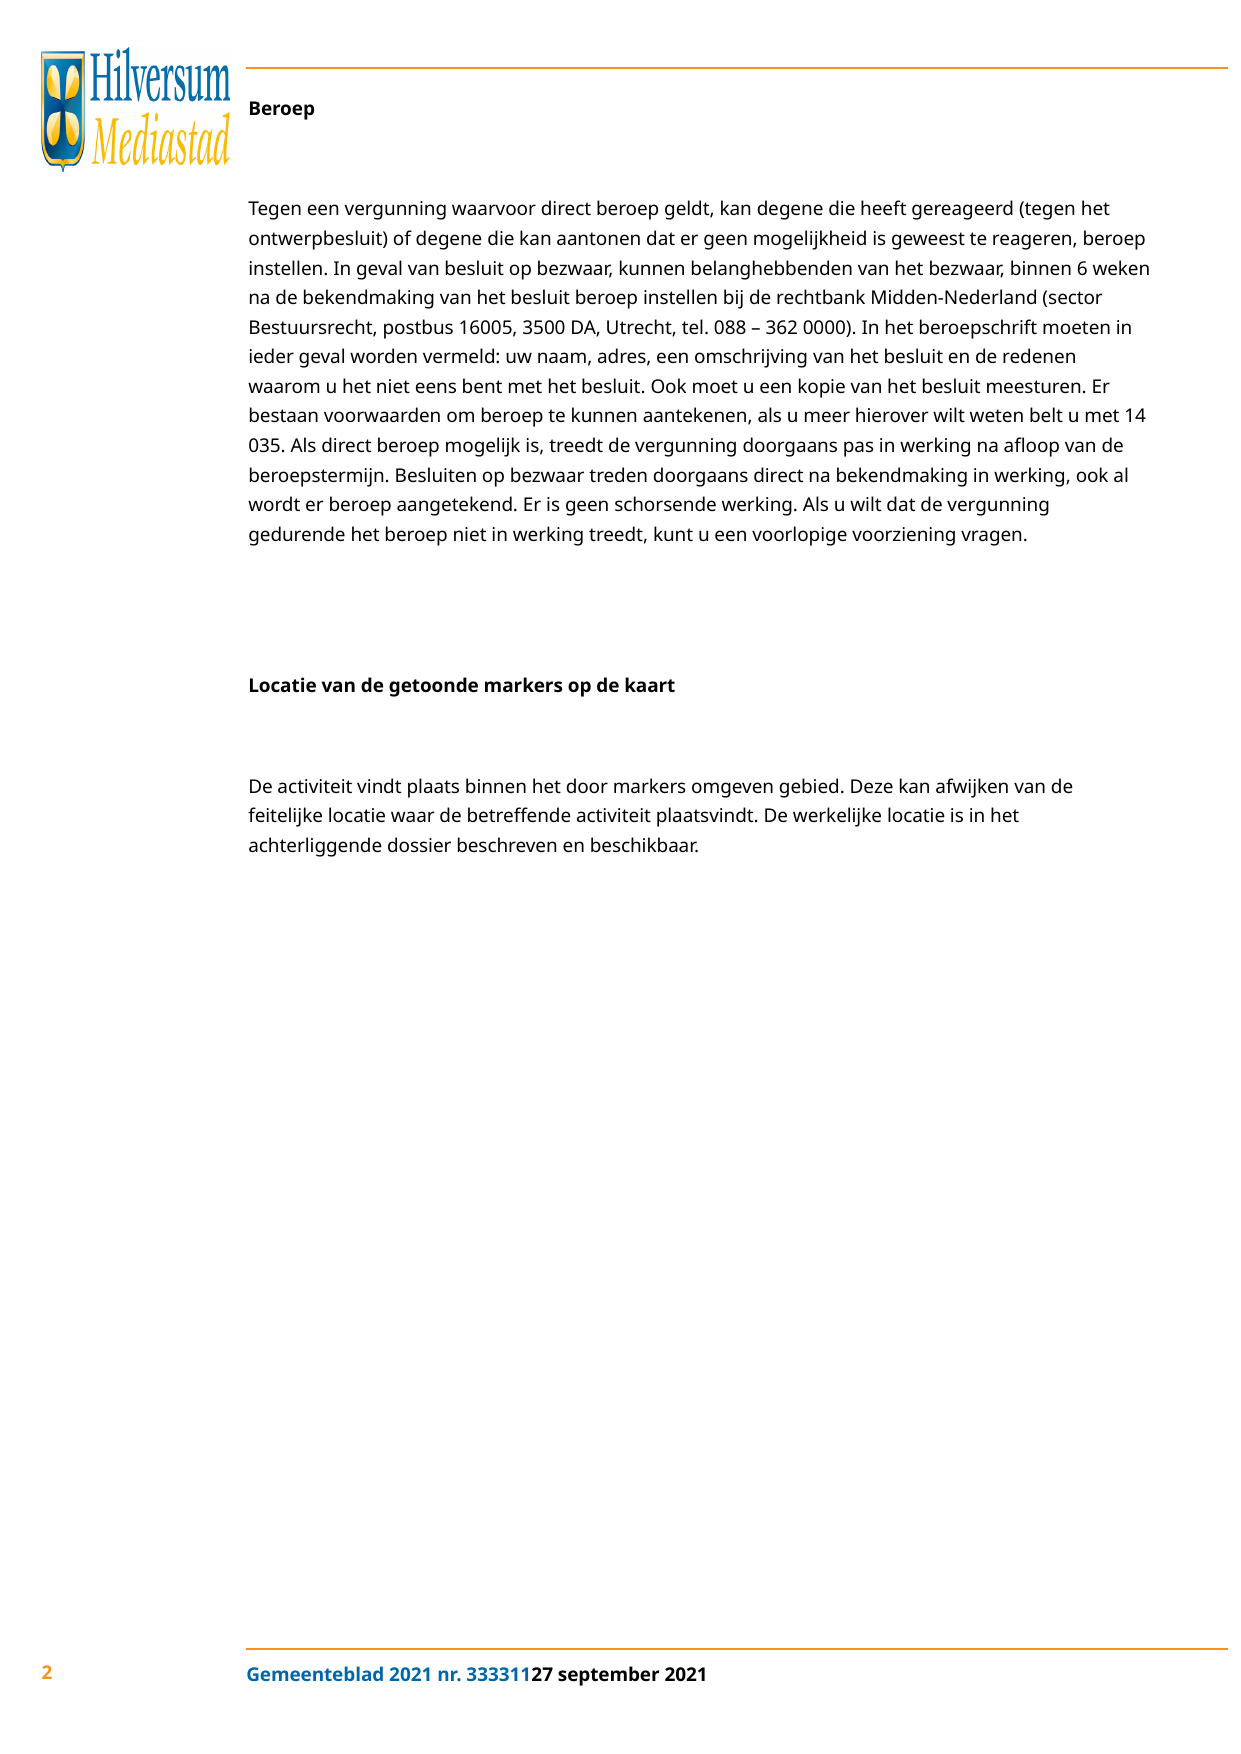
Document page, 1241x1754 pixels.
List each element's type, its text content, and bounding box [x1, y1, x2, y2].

text De activiteit vindt plaats binnen het door markers omgeven gebied. Deze kan afwijken van de feitelijke locatie waar de betreffende activiteit plaatsvindt. De werkelijke locatie is in het achterliggende dossier beschreven en beschikbaar. [248, 773, 1152, 858]
text Beroep [248, 95, 1152, 121]
text Tegen een vergunning waarvoor direct beroep geldt, kan degene die heeft gereageerd (tegen het ontwerpbesluit) of degene die kan aantonen dat er geen mogelijkheid is geweest te reageren, beroep instellen. In geval van besluit op bezwaar, kunnen belanghebbenden van het bezwaar, binnen 6 weken na de bekendmaking van het besluit beroep instellen bij de rechtbank Midden-Nederland (sector Bestuursrecht, postbus 16005, 3500 DA, Utrecht, tel. 088 – 362 0000). In het beroepschrift moeten in ieder geval worden vermeld: uw naam, adres, een omschrijving van het besluit en de redenen waarom u het niet eens bent met het besluit. Ook moet u een kopie van het besluit meesturen. Er bestaan voorwaarden om beroep te kunnen aantekenen, als u meer hierover wilt weten belt u met 14 035. Als direct beroep mogelijk is, treedt de vergunning doorgaans pas in werking na afloop van de beroepstermijn. Besluiten op bezwaar treden doorgaans direct na bekendmaking in werking, ook al wordt er beroep aangetekend. Er is geen schorsende werking. Als u wilt dat de vergunning gedurende het beroep niet in werking treedt, kunt u een voorlopige voorziening vragen. [248, 196, 1152, 547]
text Locatie van de getoonde markers op de kaart [248, 672, 1152, 698]
picture [41, 47, 231, 172]
